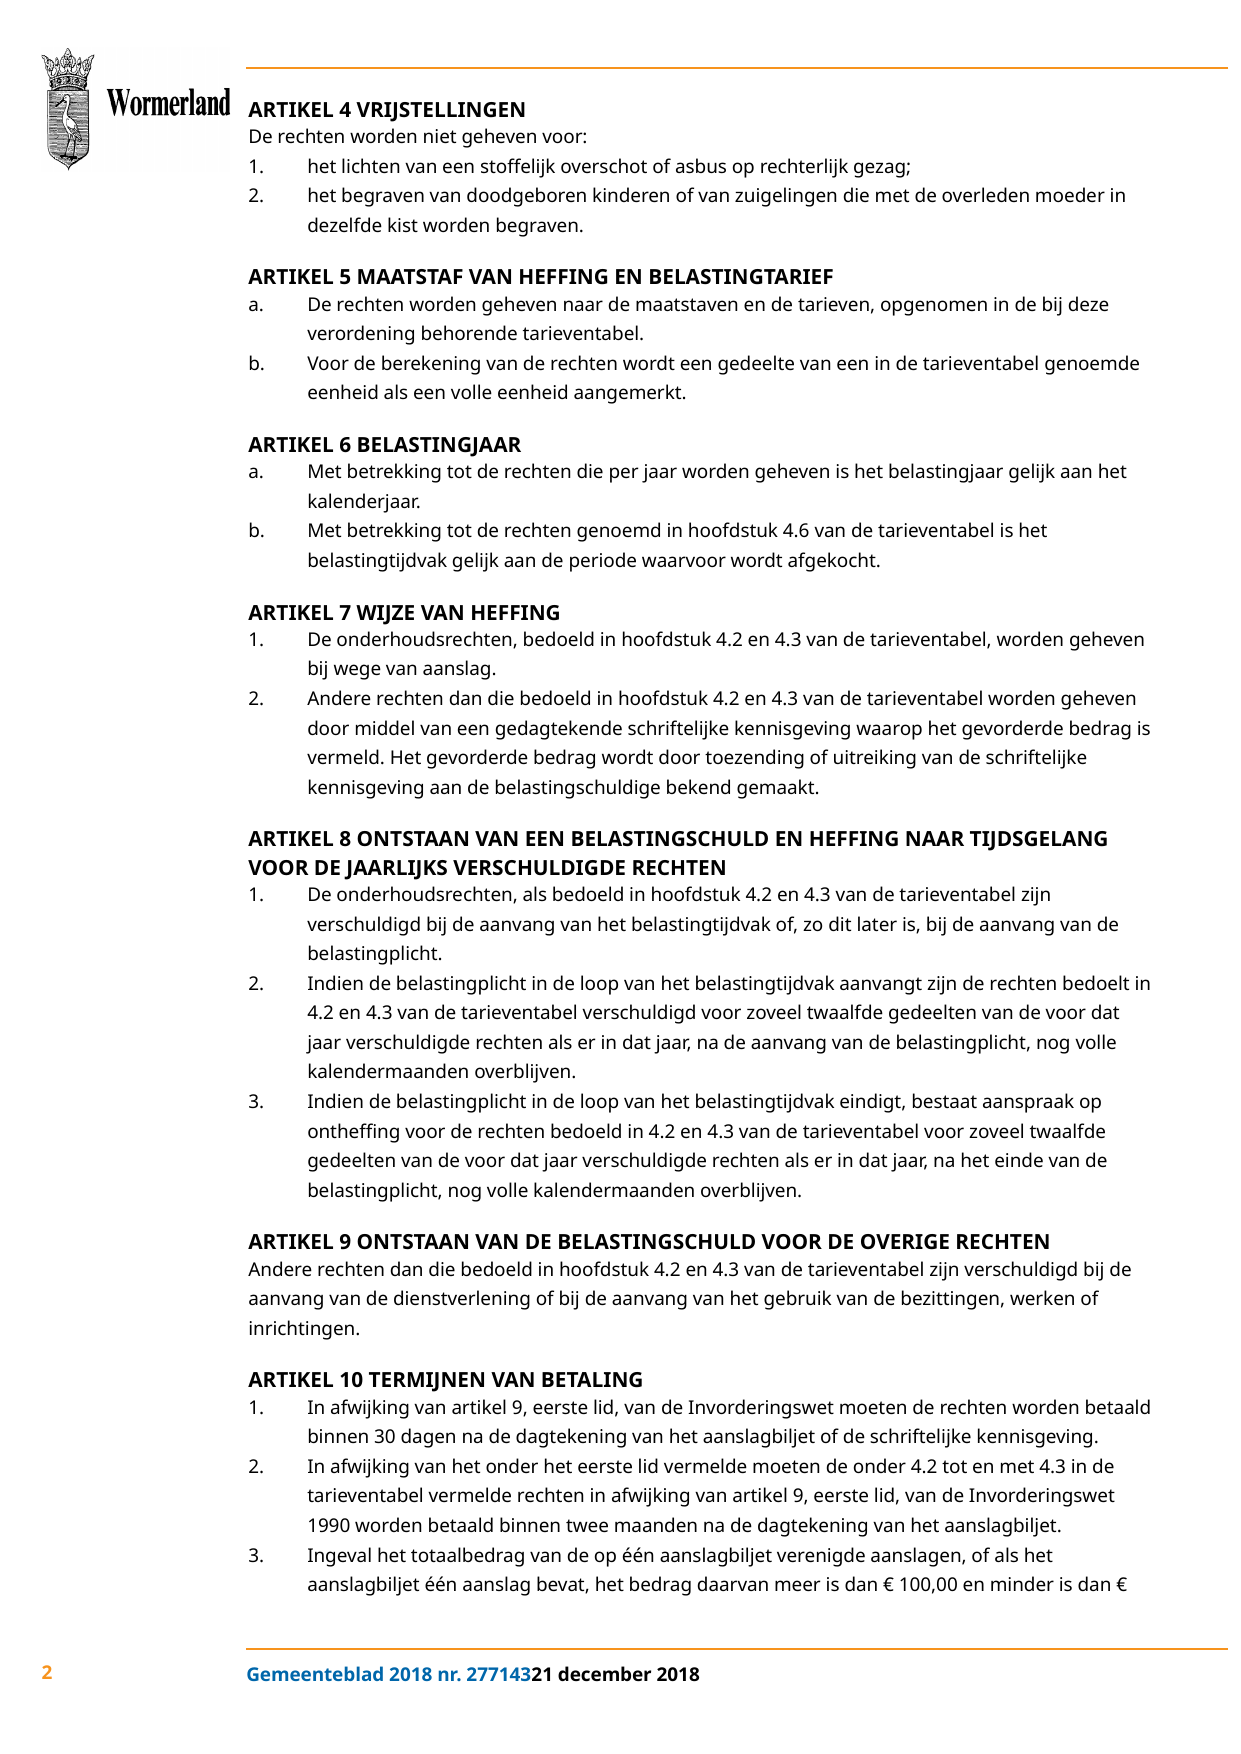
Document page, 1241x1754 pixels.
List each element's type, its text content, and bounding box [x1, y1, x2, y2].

list Andere rechten dan die bedoeld in hoofdstuk 4.2 en 4.3 van de tarieventabel worden geheven door middel van een gedagtekende schriftelijke kennisgeving waarop het gevorderde bedrag is vermeld. Het gevorderde bedrag wordt door toezending of uitreiking van de schriftelijke kennisgeving aan de belastingschuldige bekend gemaakt. [248, 685, 1152, 800]
list Ingeval het totaalbedrag van de op één aanslagbiljet verenigde aanslagen, of als het aanslagbiljet één aanslag bevat, het bedrag daarvan meer is dan € 100,00 en minder is dan € [248, 1542, 1152, 1597]
text ARTIKEL 5 MAATSTAF VAN HEFFING EN BELASTINGTARIEF [248, 262, 1152, 291]
list Voor de berekening van de rechten wordt een gedeelte van een in de tarieventabel genoemde eenheid als een volle eenheid aangemerkt. [248, 350, 1152, 405]
list De onderhoudsrechten, bedoeld in hoofdstuk 4.2 en 4.3 van de tarieventabel, worden geheven bij wege van aanslag. [248, 626, 1152, 681]
text ARTIKEL 4 VRIJSTELLINGEN [248, 95, 1152, 123]
list het begraven van doodgeboren kinderen of van zuigelingen die met de overleden moeder in dezelfde kist worden begraven. [248, 182, 1152, 238]
text Andere rechten dan die bedoeld in hoofdstuk 4.2 en 4.3 van de tarieventabel zijn verschuldigd bij de aanvang van de dienstverlening of bij de aanvang van het gebruik van de bezittingen, werken of inrichtingen. [248, 1256, 1152, 1341]
text De rechten worden niet geheven voor: [248, 123, 1152, 149]
text ARTIKEL 8 ONTSTAAN VAN EEN BELASTINGSCHULD EN HEFFING NAAR TIJDSGELANG VOOR DE JAARLIJKS VERSCHULDIGDE RECHTEN [248, 824, 1152, 881]
list In afwijking van het onder het eerste lid vermelde moeten de onder 4.2 tot en met 4.3 in de tarieventabel vermelde rechten in afwijking van artikel 9, eerste lid, van de Invorderingswet 1990 worden betaald binnen twee maanden na de dagtekening van het aanslagbiljet. [248, 1453, 1152, 1538]
text ARTIKEL 6 BELASTINGJAAR [248, 430, 1152, 458]
list De onderhoudsrechten, als bedoeld in hoofdstuk 4.2 en 4.3 van de tarieventabel zijn verschuldigd bij de aanvang van het belastingtijdvak of, zo dit later is, bij de aanvang van de belastingplicht. [248, 881, 1152, 966]
text ARTIKEL 7 WIJZE VAN HEFFING [248, 598, 1152, 626]
list het lichten van een stoffelijk overschot of asbus op rechterlijk gezag; [248, 153, 1152, 178]
list In afwijking van artikel 9, eerste lid, van de Invorderingswet moeten de rechten worden betaald binnen 30 dagen na de dagtekening van het aanslagbiljet of de schriftelijke kennisgeving. [248, 1394, 1152, 1449]
picture [41, 47, 231, 172]
list De rechten worden geheven naar de maatstaven en de tarieven, opgenomen in de bij deze verordening behorende tarieventabel. [248, 291, 1152, 346]
list Indien de belastingplicht in de loop van het belastingtijdvak eindigt, bestaat aanspraak op ontheffing voor de rechten bedoeld in 4.2 en 4.3 van de tarieventabel voor zoveel twaalfde gedeelten van de voor dat jaar verschuldigde rechten als er in dat jaar, na het einde van de belastingplicht, nog volle kalendermaanden overblijven. [248, 1088, 1152, 1203]
text ARTIKEL 10 TERMIJNEN VAN BETALING [248, 1366, 1152, 1394]
text ARTIKEL 9 ONTSTAAN VAN DE BELASTINGSCHULD VOOR DE OVERIGE RECHTEN [248, 1227, 1152, 1256]
list Indien de belastingplicht in de loop van het belastingtijdvak aanvangt zijn de rechten bedoelt in 4.2 en 4.3 van de tarieventabel verschuldigd voor zoveel twaalfde gedeelten van de voor dat jaar verschuldigde rechten als er in dat jaar, na de aanvang van de belastingplicht, nog volle kalendermaanden overblijven. [248, 970, 1152, 1084]
list Met betrekking tot de rechten die per jaar worden geheven is het belastingjaar gelijk aan het kalenderjaar. [248, 458, 1152, 514]
list Met betrekking tot de rechten genoemd in hoofdstuk 4.6 van de tarieventabel is het belastingtijdvak gelijk aan de periode waarvoor wordt afgekocht. [248, 518, 1152, 573]
